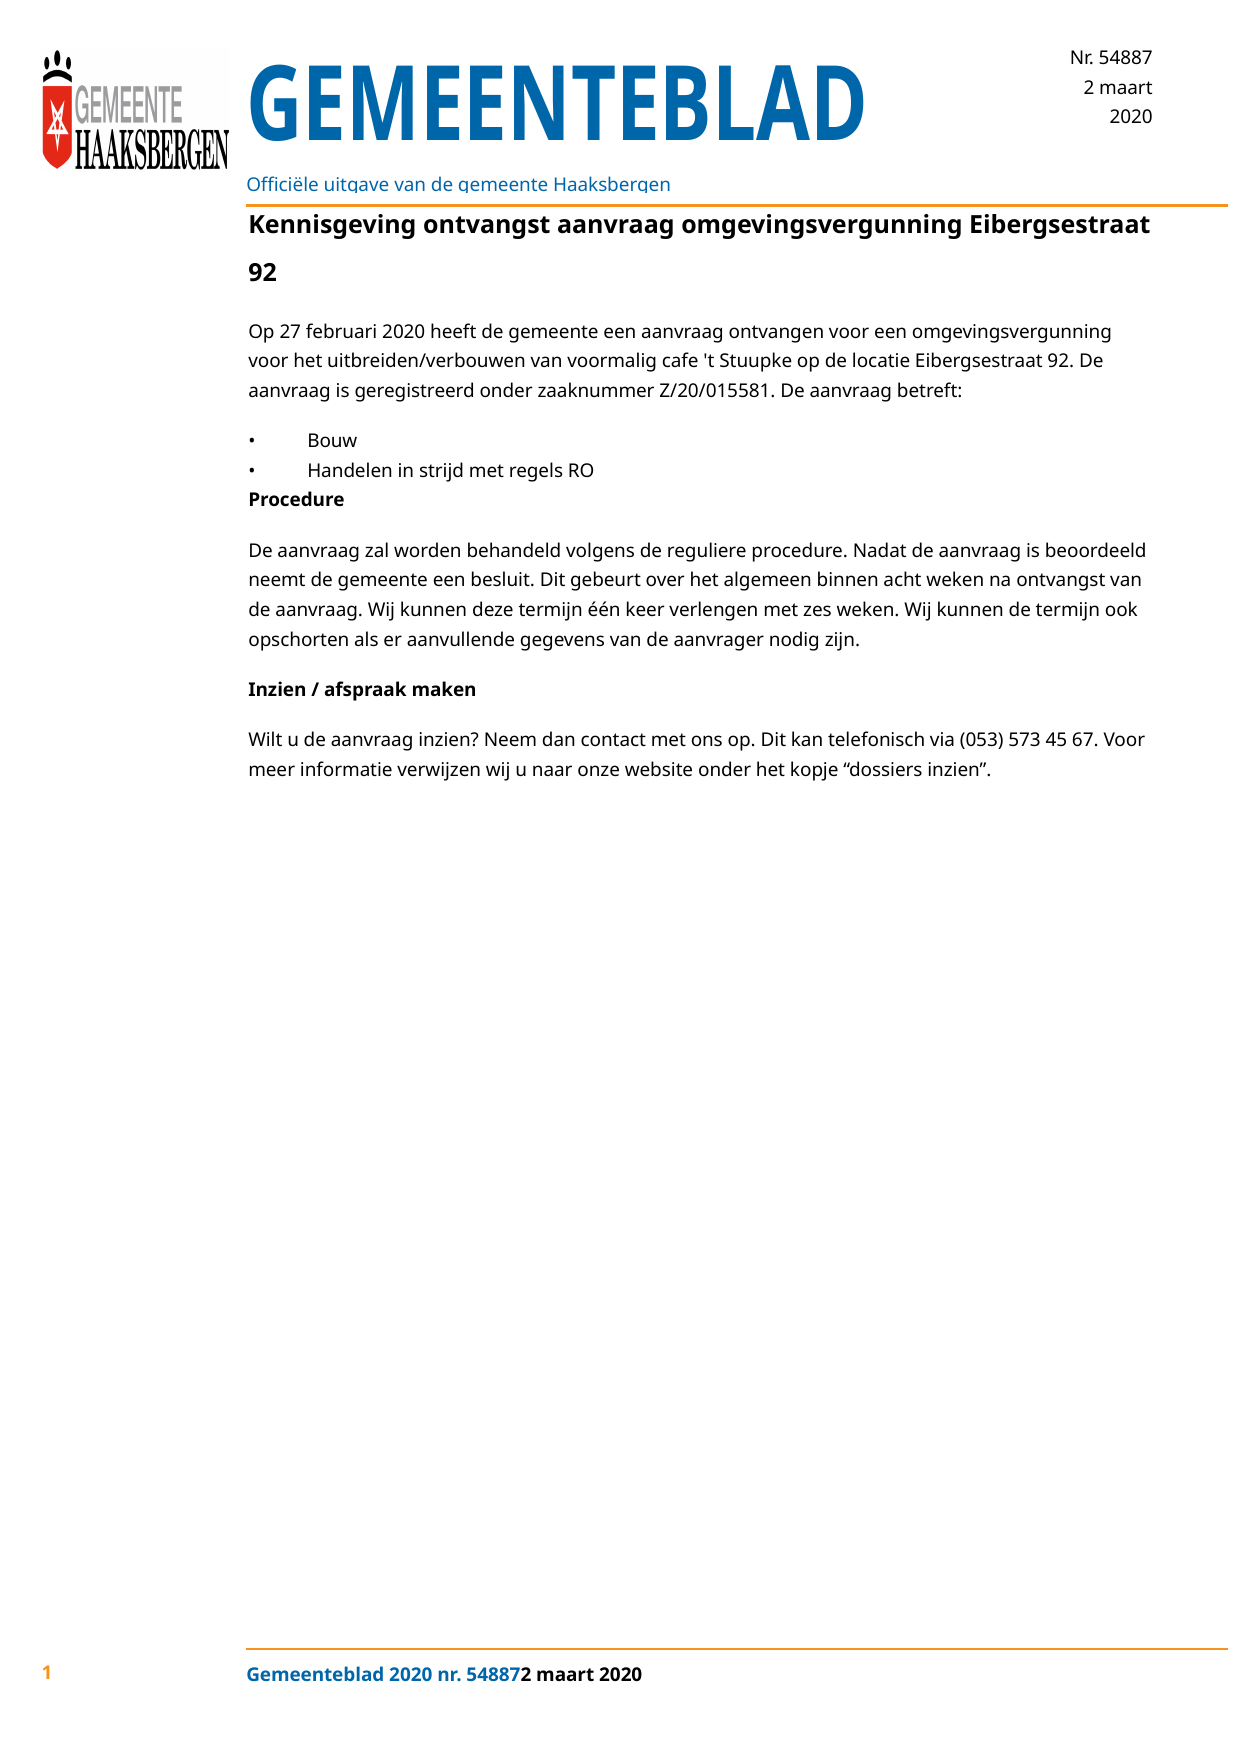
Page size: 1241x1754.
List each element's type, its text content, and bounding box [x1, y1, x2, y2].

text De aanvraag zal worden behandeld volgens de reguliere procedure. Nadat de aanvraag is beoordeeld neemt de gemeente een besluit. Dit gebeurt over het algemeen binnen acht weken na ontvangst van de aanvraag. Wij kunnen deze termijn één keer verlengen met zes weken. Wij kunnen de termijn ook opschorten als er aanvullende gegevens van de aanvrager nodig zijn. [248, 537, 1152, 652]
text Wilt u de aanvraag inzien? Neem dan contact met ons op. Dit kan telefonisch via (053) 573 45 67. Voor meer informatie verwijzen wij u naar onze website onder het kopje “dossiers inzien”. [248, 727, 1152, 782]
list Handelen in strijd met regels RO [248, 457, 1152, 483]
picture [41, 47, 231, 172]
list Bouw [248, 427, 1152, 453]
text Inzien / afspraak maken [248, 676, 1152, 702]
text Op 27 februari 2020 heeft de gemeente een aanvraag ontvangen voor een omgevingsvergunning voor het uitbreiden/verbouwen van voormalig cafe 't Stuupke op de locatie Eibergsestraat 92. De aanvraag is geregistreerd onder zaaknummer Z/20/015581. De aanvraag betreft: [248, 318, 1152, 403]
text Kennisgeving ontvangst aanvraag omgevingsvergunning Eibergsestraat 92 [248, 207, 1152, 288]
text Procedure [248, 487, 1152, 512]
